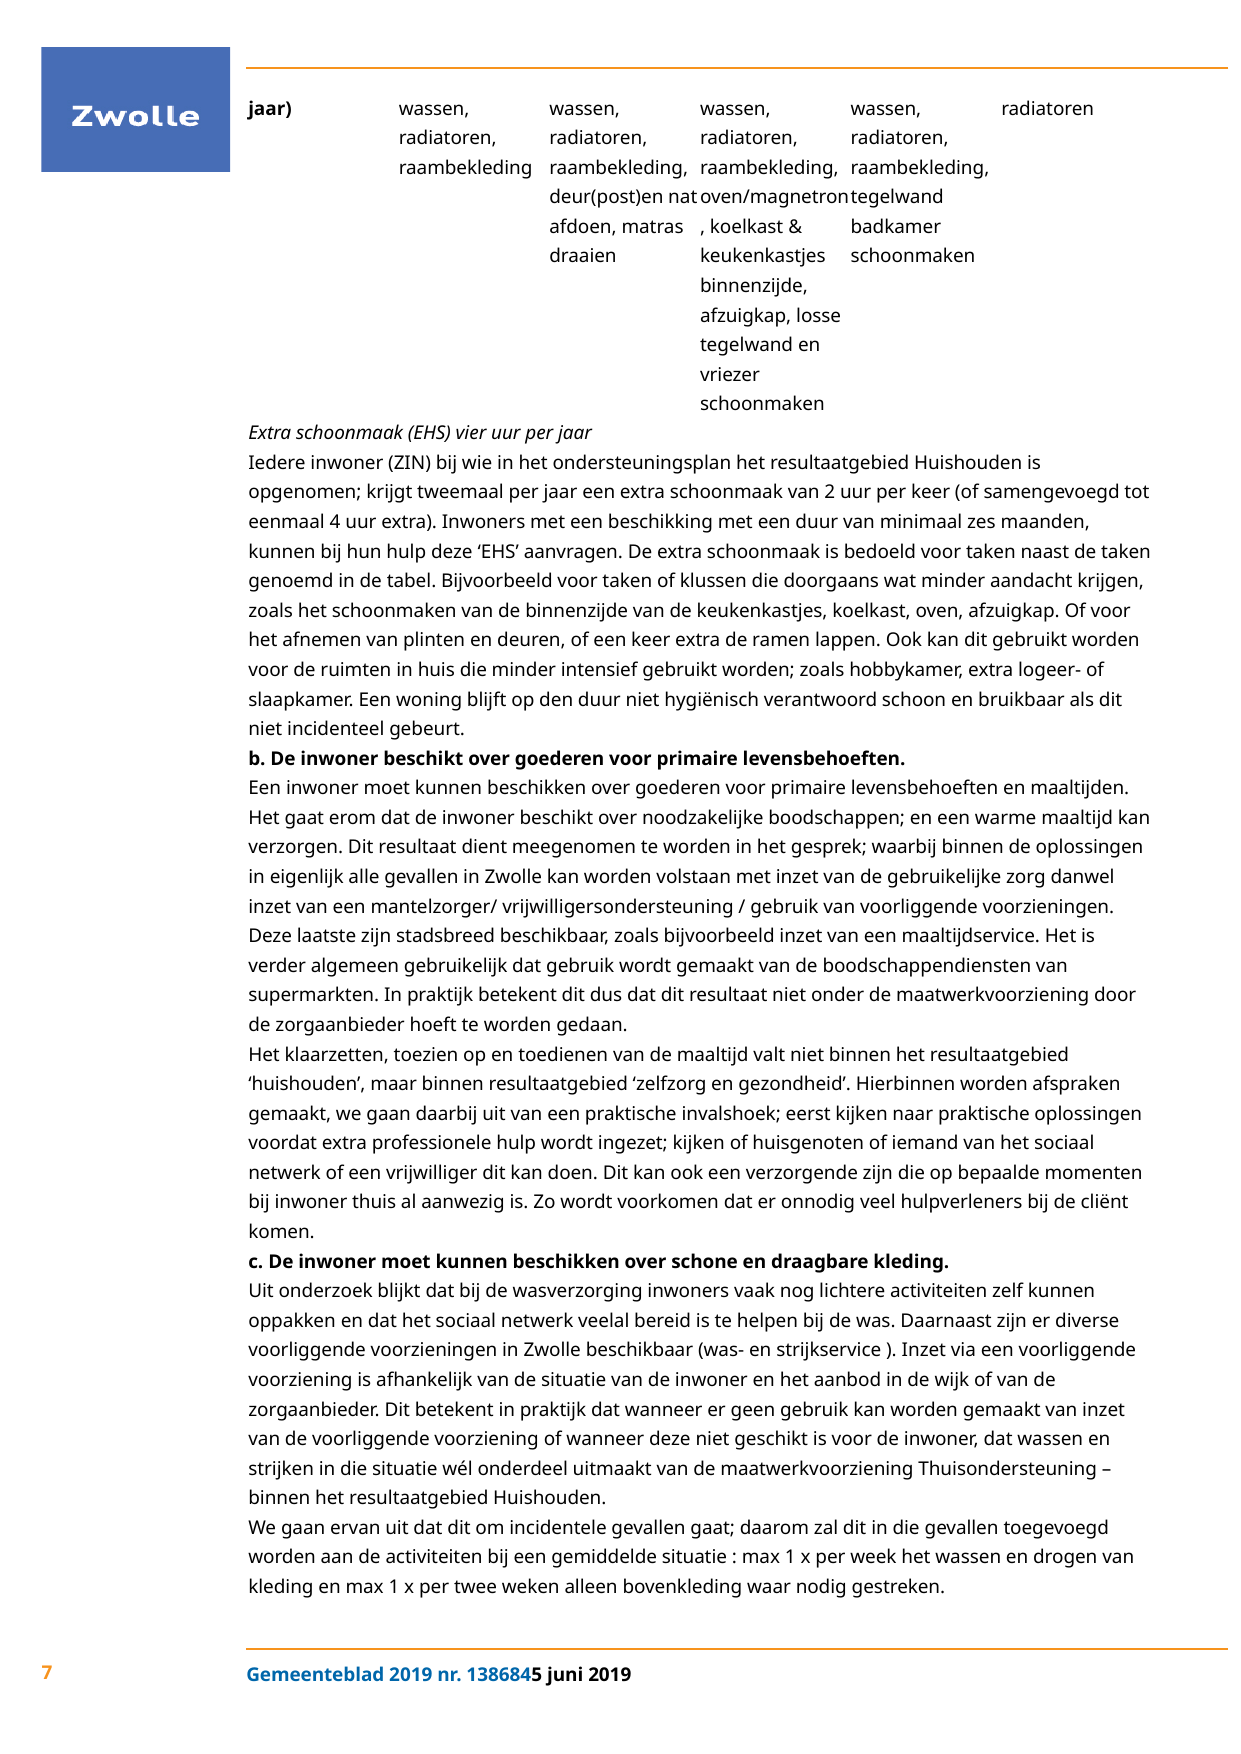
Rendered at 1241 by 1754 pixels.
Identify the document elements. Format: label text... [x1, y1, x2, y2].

table_cell radiatoren [1001, 95, 1152, 416]
text Uit onderzoek blijkt dat bij de wasverzorging inwoners vaak nog lichtere activiteiten zelf kunnen oppakken en dat het sociaal netwerk veelal bereid is te helpen bij de was. Daarnaast zijn er diverse voorliggende voorzieningen in Zwolle beschikbaar (was- en strijkservice ). Inzet via een voorliggende voorziening is afhankelijk van de situatie van de inwoner en het aanbod in de wijk of van de zorgaanbieder. Dit betekent in praktijk dat wanneer er geen gebruik kan worden gemaakt van inzet van de voorliggende voorziening of wanneer deze niet geschikt is voor de inwoner, dat wassen en strijken in die situatie wél onderdeel uitmaakt van de maatwerkvoorziening Thuisondersteuning – binnen het resultaatgebied Huishouden. [248, 1277, 1152, 1510]
table_cell wassen, radiatoren, raambekleding, oven/magnetron, koelkast & keukenkastjes binnenzijde, afzuigkap, losse tegelwand en vriezer schoonmaken [700, 95, 850, 416]
text Extra schoonmaak (EHS) vier uur per jaar [248, 419, 1152, 445]
text b. De inwoner beschikt over goederen voor primaire levensbehoeften. [248, 745, 1152, 771]
text Het klaarzetten, toezien op en toedienen van de maaltijd valt niet binnen het resultaatgebied ‘huishouden’, maar binnen resultaatgebied ‘zelfzorg en gezondheid’. Hierbinnen worden afspraken gemaakt, we gaan daarbij uit van een praktische invalshoek; eerst kijken naar praktische oplossingen voordat extra professionele hulp wordt ingezet; kijken of huisgenoten of iemand van het sociaal netwerk of een vrijwilliger dit kan doen. Dit kan ook een verzorgende zijn die op bepaalde momenten bij inwoner thuis al aanwezig is. Zo wordt voorkomen dat er onnodig veel hulpverleners bij de cliënt komen. [248, 1041, 1152, 1244]
table_cell wassen, radiatoren, raambekleding [399, 95, 549, 416]
text Een inwoner moet kunnen beschikken over goederen voor primaire levensbehoeften en maaltijden. Het gaat erom dat de inwoner beschikt over noodzakelijke boodschappen; en een warme maaltijd kan verzorgen. Dit resultaat dient meegenomen te worden in het gesprek; waarbij binnen de oplossingen in eigenlijk alle gevallen in Zwolle kan worden volstaan met inzet van de gebruikelijke zorg danwel inzet van een mantelzorger/ vrijwilligersondersteuning / gebruik van voorliggende voorzieningen. Deze laatste zijn stadsbreed beschikbaar, zoals bijvoorbeeld inzet van een maaltijdservice. Het is verder algemeen gebruikelijk dat gebruik wordt gemaakt van de boodschappendiensten van supermarkten. In praktijk betekent dit dus dat dit resultaat niet onder de maatwerkvoorziening door de zorgaanbieder hoeft te worden gedaan. [248, 774, 1152, 1037]
picture [41, 47, 231, 172]
table_cell wassen, radiatoren, raambekleding, tegelwand badkamer schoonmaken [850, 95, 1001, 416]
text c. De inwoner moet kunnen beschikken over schone en draagbare kleding. [248, 1248, 1152, 1274]
text Iedere inwoner (ZIN) bij wie in het ondersteuningsplan het resultaatgebied Huishouden is opgenomen; krijgt tweemaal per jaar een extra schoonmaak van 2 uur per keer (of samengevoegd tot eenmaal 4 uur extra). Inwoners met een beschikking met een duur van minimaal zes maanden, kunnen bij hun hulp deze ‘EHS’ aanvragen. De extra schoonmaak is bedoeld voor taken naast de taken genoemd in de tabel. Bijvoorbeeld voor taken of klussen die doorgaans wat minder aandacht krijgen, zoals het schoonmaken van de binnenzijde van de keukenkastjes, koelkast, oven, afzuigkap. Of voor het afnemen van plinten en deuren, of een keer extra de ramen lappen. Ook kan dit gebruikt worden voor de ruimten in huis die minder intensief gebruikt worden; zoals hobbykamer, extra logeer- of slaapkamer. Een woning blijft op den duur niet hygiënisch verantwoord schoon en bruikbaar als dit niet incidenteel gebeurt. [248, 449, 1152, 741]
text We gaan ervan uit dat dit om incidentele gevallen gaat; daarom zal dit in die gevallen toegevoegd worden aan de activiteiten bij een gemiddelde situatie : max 1 x per week het wassen en drogen van kleding en max 1 x per twee weken alleen bovenkleding waar nodig gestreken. [248, 1514, 1152, 1599]
table_cell jaar) [248, 95, 398, 416]
table_cell wassen, radiatoren, raambekleding, deur(post)en nat afdoen, matras draaien [549, 95, 700, 416]
